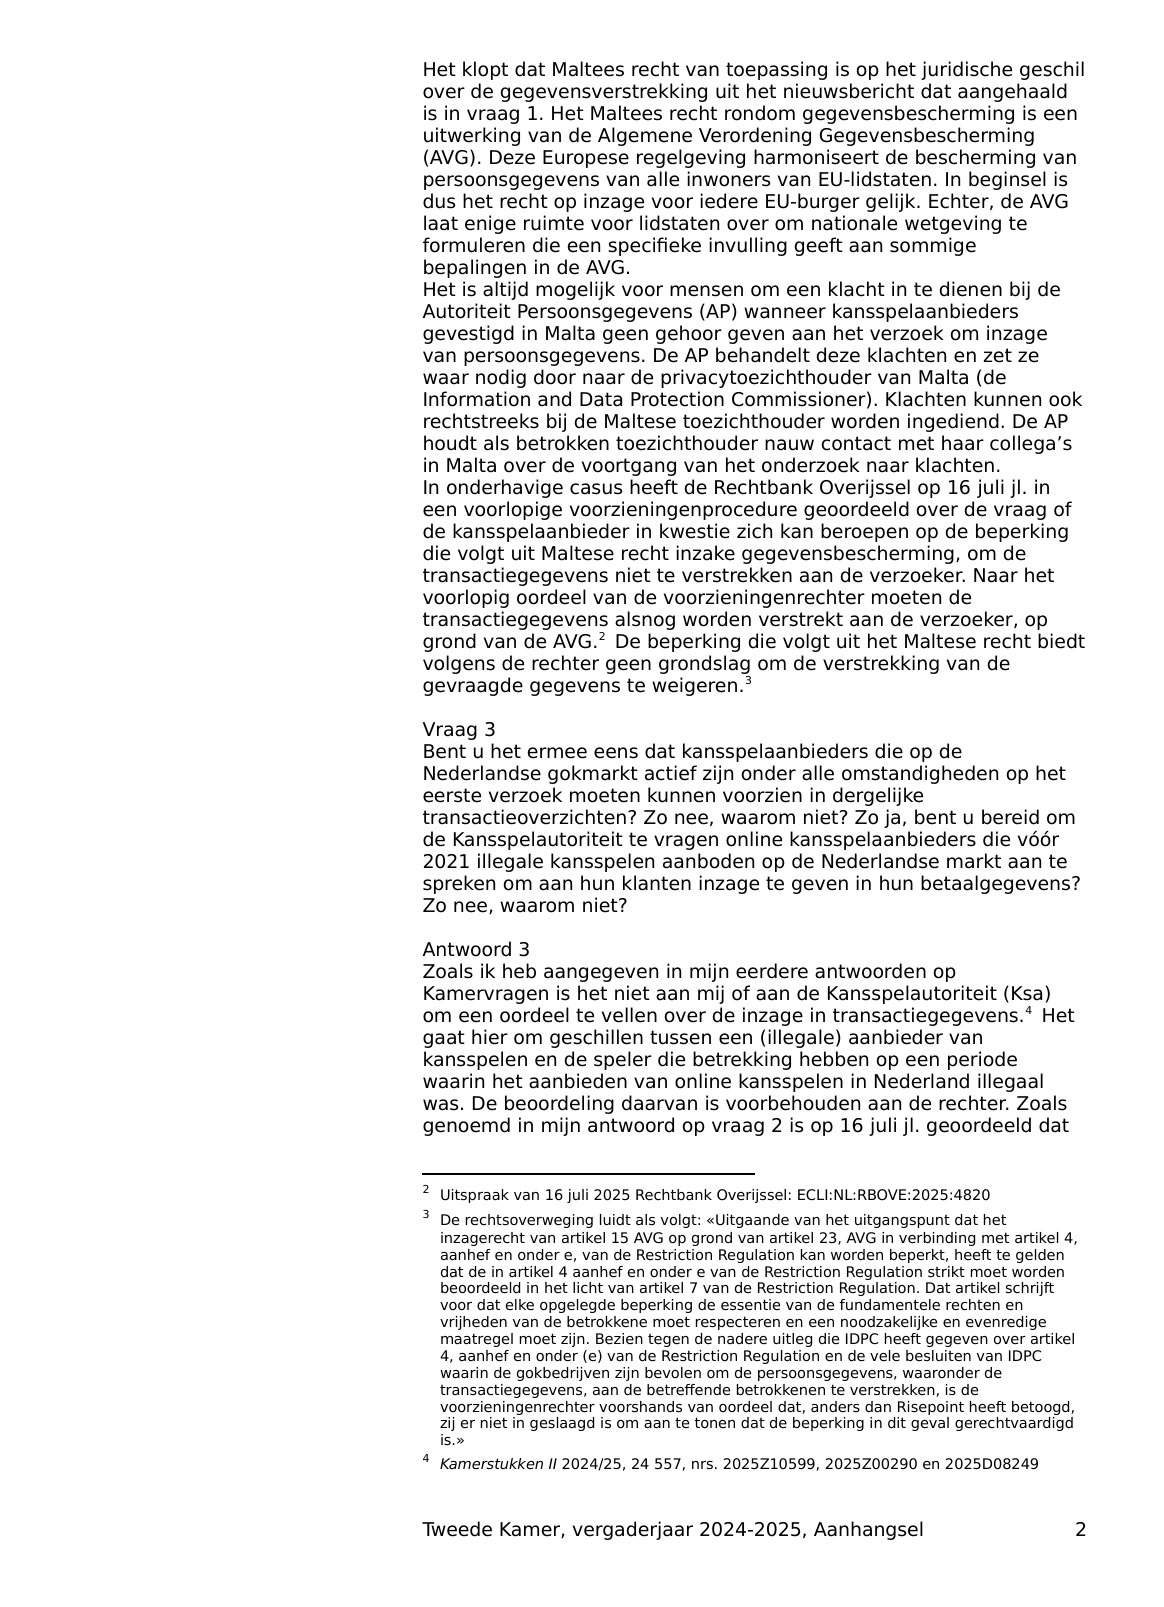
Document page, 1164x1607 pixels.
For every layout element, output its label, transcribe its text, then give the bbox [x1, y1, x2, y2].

text Het is altijd mogelijk voor mensen om een klacht in te dienen bij de Autoriteit Persoonsgegevens (AP) wanneer kansspelaanbieders gevestigd in Malta geen gehoor geven aan het verzoek om inzage van persoonsgegevens. De AP behandelt deze klachten en zet ze waar nodig door naar de privacytoezichthouder van Malta (de Information and Data Protection Commissioner). Klachten kunnen ook rechtstreeks bij de Maltese toezichthouder worden ingediend. De AP houdt als betrokken toezichthouder nauw contact met haar collega’s in Malta over de voortgang van het onderzoek naar klachten. [422, 279, 1087, 477]
text Kamerstukken II 2024/25, 24 557, nrs. 2025Z10599, 2025Z00290 en 2025D08249 [422, 1452, 1087, 1474]
text De rechtsoverweging luidt als volgt: «Uitgaande van het uitgangspunt dat het inzagerecht van artikel 15 AVG op grond van artikel 23, AVG in verbinding met artikel 4, aanhef en onder e, van de Restriction Regulation kan worden beperkt, heeft te gelden dat de in artikel 4 aanhef en onder e van de Restriction Regulation strikt moet worden beoordeeld in het licht van artikel 7 van de Restriction Regulation. Dat artikel schrijft voor dat elke opgelegde beperking de essentie van de fundamentele rechten en vrijheden van de betrokkene moet respecteren en een noodzakelijke en evenredige maatregel moet zijn. Bezien tegen de nadere uitleg die IDPC heeft gegeven over artikel 4, aanhef en onder (e) van de Restriction Regulation en de vele besluiten van IDPC waarin de gokbedrijven zijn bevolen om de persoonsgegevens, waaronder de transactiegegevens, aan de betreffende betrokkenen te verstrekken, is de voorzieningenrechter voorshands van oordeel dat, anders dan Risepoint heeft betoogd, zij er niet in geslaagd is om aan te tonen dat de beperking in dit geval gerechtvaardigd is.» [422, 1208, 1087, 1449]
text Antwoord 3 [422, 939, 1087, 961]
text Zoals ik heb aangegeven in mijn eerdere antwoorden op Kamervragen is het niet aan mij of aan de Kansspelautoriteit (Ksa) om een oordeel te vellen over de inzage in transactiegegevens. Het gaat hier om geschillen tussen een (illegale) aanbieder van kansspelen en de speler die betrekking hebben op een periode waarin het aanbieden van online kansspelen in Nederland illegaal was. De beoordeling daarvan is voorbehouden aan de rechter. Zoals genoemd in mijn antwoord op vraag 2 is op 16 juli jl. geoordeeld dat [422, 961, 1087, 1136]
text Vraag 3 [422, 719, 1087, 741]
text Uitspraak van 16 juli 2025 Rechtbank Overijssel: ECLI:NL:RBOVE:2025:4820 [422, 1183, 1087, 1205]
text Het klopt dat Maltees recht van toepassing is op het juridische geschil over de gegevensverstrekking uit het nieuwsbericht dat aangehaald is in vraag 1. Het Maltees recht rondom gegevensbescherming is een uitwerking van de Algemene Verordening Gegevensbescherming (AVG). Deze Europese regelgeving harmoniseert de bescherming van persoonsgegevens van alle inwoners van EU-lidstaten. In beginsel is dus het recht op inzage voor iedere EU-burger gelijk. Echter, de AVG laat enige ruimte voor lidstaten over om nationale wetgeving te formuleren die een specifieke invulling geeft aan sommige bepalingen in de AVG. [422, 59, 1087, 279]
text In onderhavige casus heeft de Rechtbank Overijssel op 16 juli jl. in een voorlopige voorzieningenprocedure geoordeeld over de vraag of de kansspelaanbieder in kwestie zich kan beroepen op de beperking die volgt uit Maltese recht inzake gegevensbescherming, om de transactiegegevens niet te verstrekken aan de verzoeker. Naar het voorlopig oordeel van de voorzieningenrechter moeten de transactiegegevens alsnog worden verstrekt aan de verzoeker, op grond van de AVG. De beperking die volgt uit het Maltese recht biedt volgens de rechter geen grondslag om de verstrekking van de gevraagde gegevens te weigeren. [422, 477, 1087, 696]
text Bent u het ermee eens dat kansspelaanbieders die op de Nederlandse gokmarkt actief zijn onder alle omstandigheden op het eerste verzoek moeten kunnen voorzien in dergelijke transactieoverzichten? Zo nee, waarom niet? Zo ja, bent u bereid om de Kansspelautoriteit te vragen online kansspelaanbieders die vóór 2021 illegale kansspelen aanboden op de Nederlandse markt aan te spreken om aan hun klanten inzage te geven in hun betaalgegevens? Zo nee, waarom niet? [422, 741, 1087, 916]
